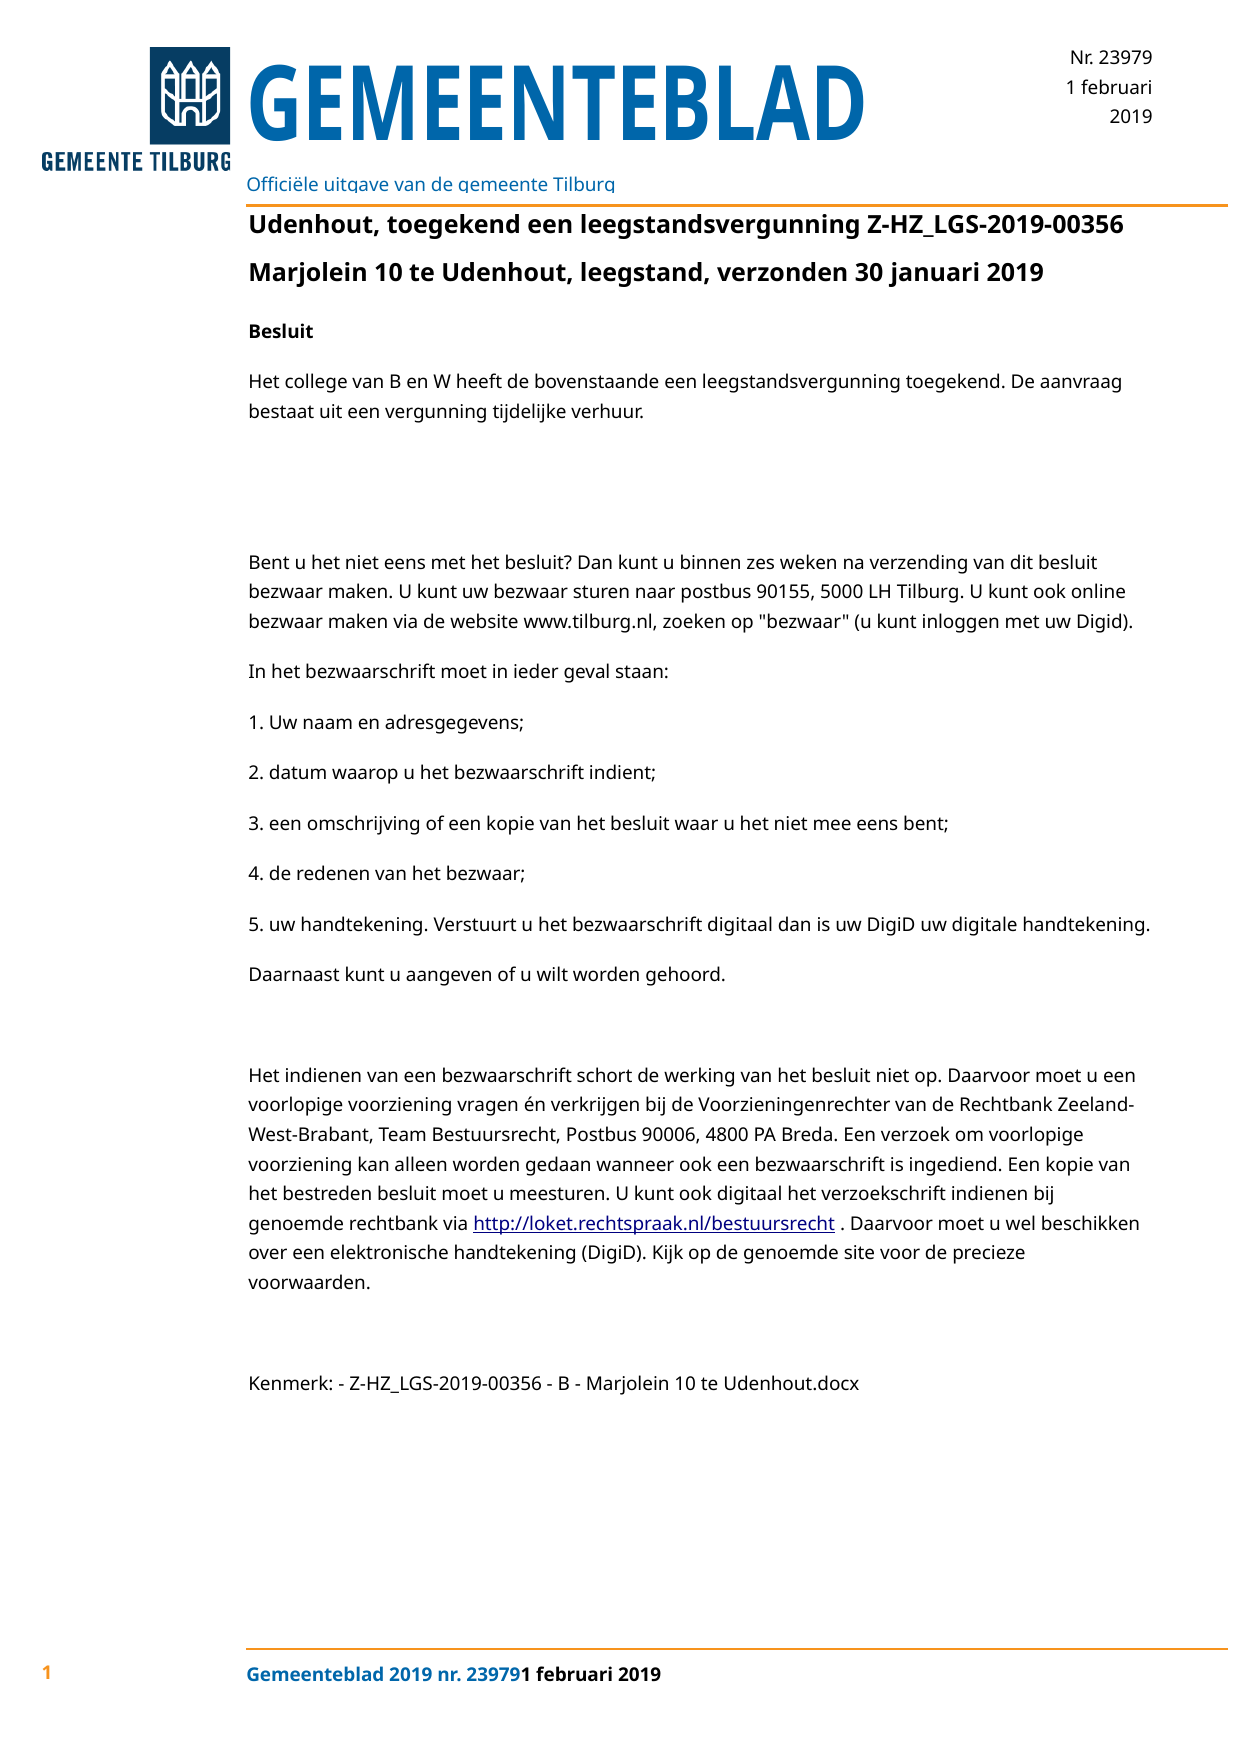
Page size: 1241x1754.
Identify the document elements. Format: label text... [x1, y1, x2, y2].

text 4. de redenen van het bezwaar; [248, 860, 1152, 886]
text Besluit [248, 318, 1152, 344]
text Bent u het niet eens met het besluit? Dan kunt u binnen zes weken na verzending van dit besluit bezwaar maken. U kunt uw bezwaar sturen naar postbus 90155, 5000 LH Tilburg. U kunt ook online bezwaar maken via de website www.tilburg.nl, zoeken op "bezwaar" (u kunt inloggen met uw Digid). [248, 549, 1152, 634]
text 5. uw handtekening. Verstuurt u het bezwaarschrift digitaal dan is uw DigiD uw digitale handtekening. [248, 911, 1152, 937]
text Het college van B en W heeft de bovenstaande een leegstandsvergunning toegekend. De aanvraag bestaat uit een vergunning tijdelijke verhuur. [248, 368, 1152, 424]
text 1. Uw naam en adresgegevens; [248, 709, 1152, 735]
text Het indienen van een bezwaarschrift schort de werking van het besluit niet op. Daarvoor moet u een voorlopige voorziening vragen én verkrijgen bij de Voorzieningenrechter van de Rechtbank Zeeland-West-Brabant, Team Bestuursrecht, Postbus 90006, 4800 PA Breda. Een verzoek om voorlopige voorziening kan alleen worden gedaan wanneer ook een bezwaarschrift is ingediend. Een kopie van het bestreden besluit moet u meesturen. U kunt ook digitaal het verzoekschrift indienen bij genoemde rechtbank via http://loket.rechtspraak.nl/bestuursrecht . Daarvoor moet u wel beschikken over een elektronische handtekening (DigiD). Kijk op de genoemde site voor de precieze voorwaarden. [248, 1062, 1152, 1295]
text Daarnaast kunt u aangeven of u wilt worden gehoord. [248, 961, 1152, 987]
picture [41, 47, 231, 172]
text Kenmerk: - Z-HZ_LGS-2019-00356 - B - Marjolein 10 te Udenhout.docx [248, 1370, 1152, 1396]
text 2. datum waarop u het bezwaarschrift indient; [248, 759, 1152, 785]
text Udenhout, toegekend een leegstandsvergunning Z-HZ_LGS-2019-00356 Marjolein 10 te Udenhout, leegstand, verzonden 30 januari 2019 [248, 207, 1152, 288]
text In het bezwaarschrift moet in ieder geval staan: [248, 659, 1152, 684]
text 3. een omschrijving of een kopie van het besluit waar u het niet mee eens bent; [248, 810, 1152, 836]
